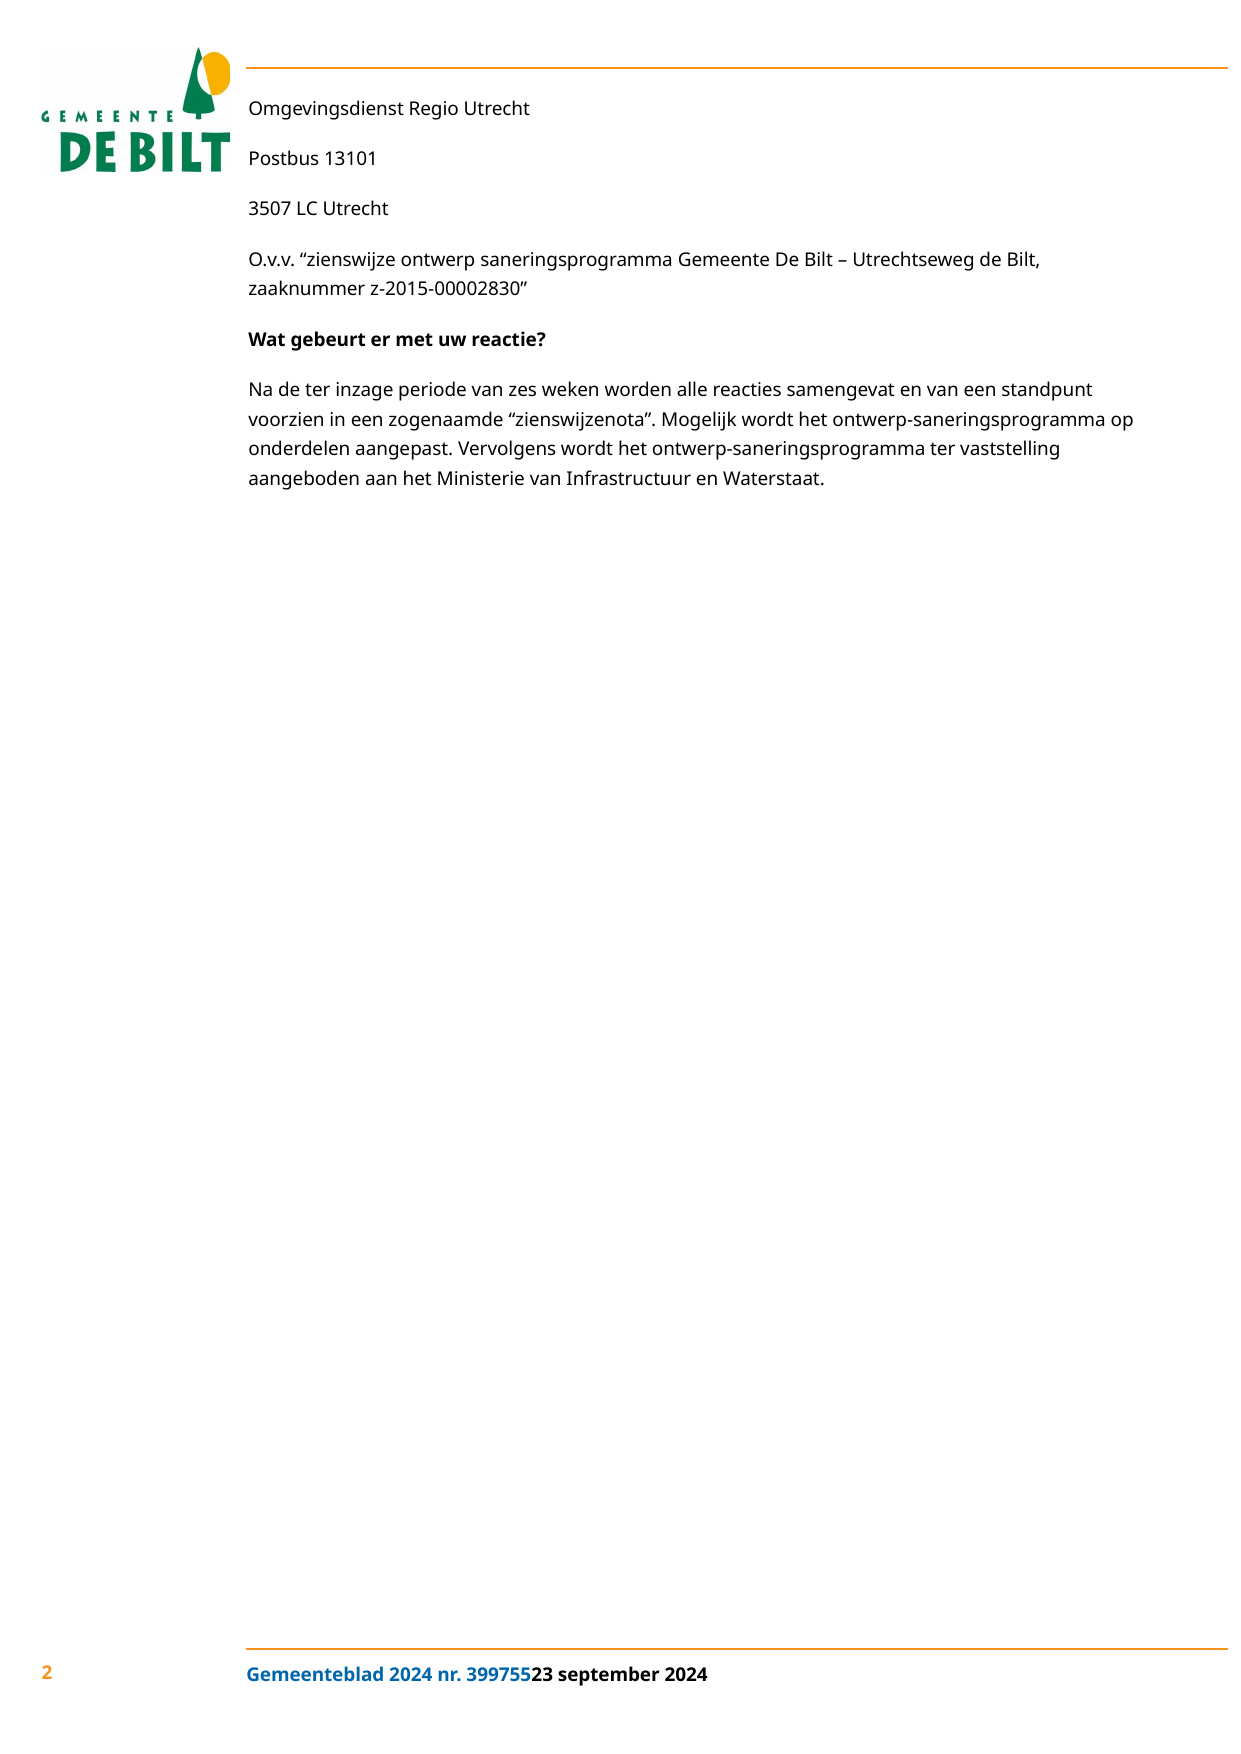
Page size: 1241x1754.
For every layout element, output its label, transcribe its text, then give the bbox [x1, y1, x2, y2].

text Na de ter inzage periode van zes weken worden alle reacties samengevat en van een standpunt voorzien in een zogenaamde “zienswijzenota”. Mogelijk wordt het ontwerp-saneringsprogramma op onderdelen aangepast. Vervolgens wordt het ontwerp-saneringsprogramma ter vaststelling aangeboden aan het Ministerie van Infrastructuur en Waterstaat. [248, 376, 1152, 491]
picture [41, 47, 231, 172]
text Postbus 13101 [248, 145, 1152, 171]
text Omgevingsdienst Regio Utrecht [248, 95, 1152, 121]
text Wat gebeurt er met uw reactie? [248, 326, 1152, 352]
text 3507 LC Utrecht [248, 196, 1152, 221]
text O.v.v. “zienswijze ontwerp saneringsprogramma Gemeente De Bilt – Utrechtseweg de Bilt, zaaknummer z-2015-00002830” [248, 246, 1152, 301]
